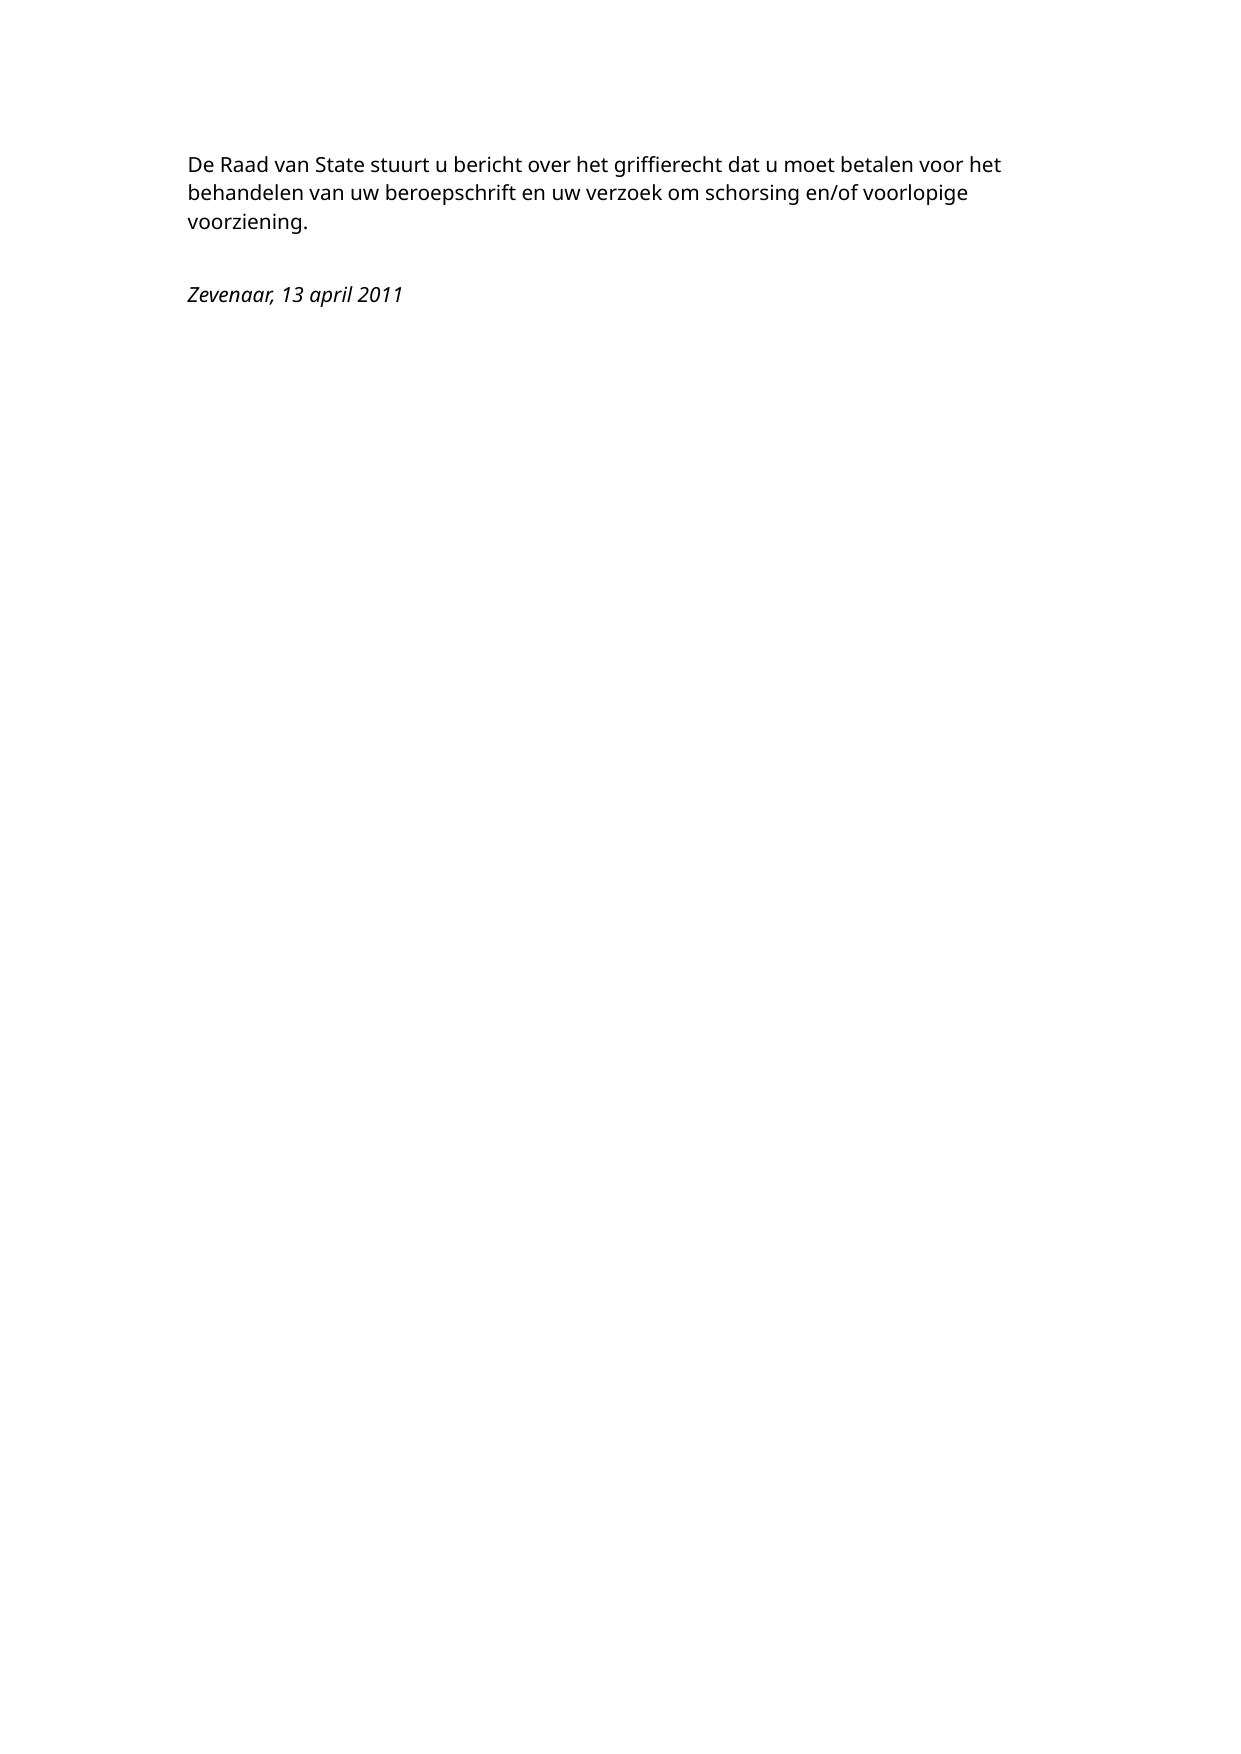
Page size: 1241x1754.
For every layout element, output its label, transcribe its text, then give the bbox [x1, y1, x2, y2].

text De Raad van State stuurt u bericht over het griffierecht dat u moet betalen voor het behandelen van uw beroepschrift en uw verzoek om schorsing en/of voorlopige voorziening. [187, 150, 1053, 235]
text Zevenaar, 13 april 2011 [187, 280, 1053, 309]
